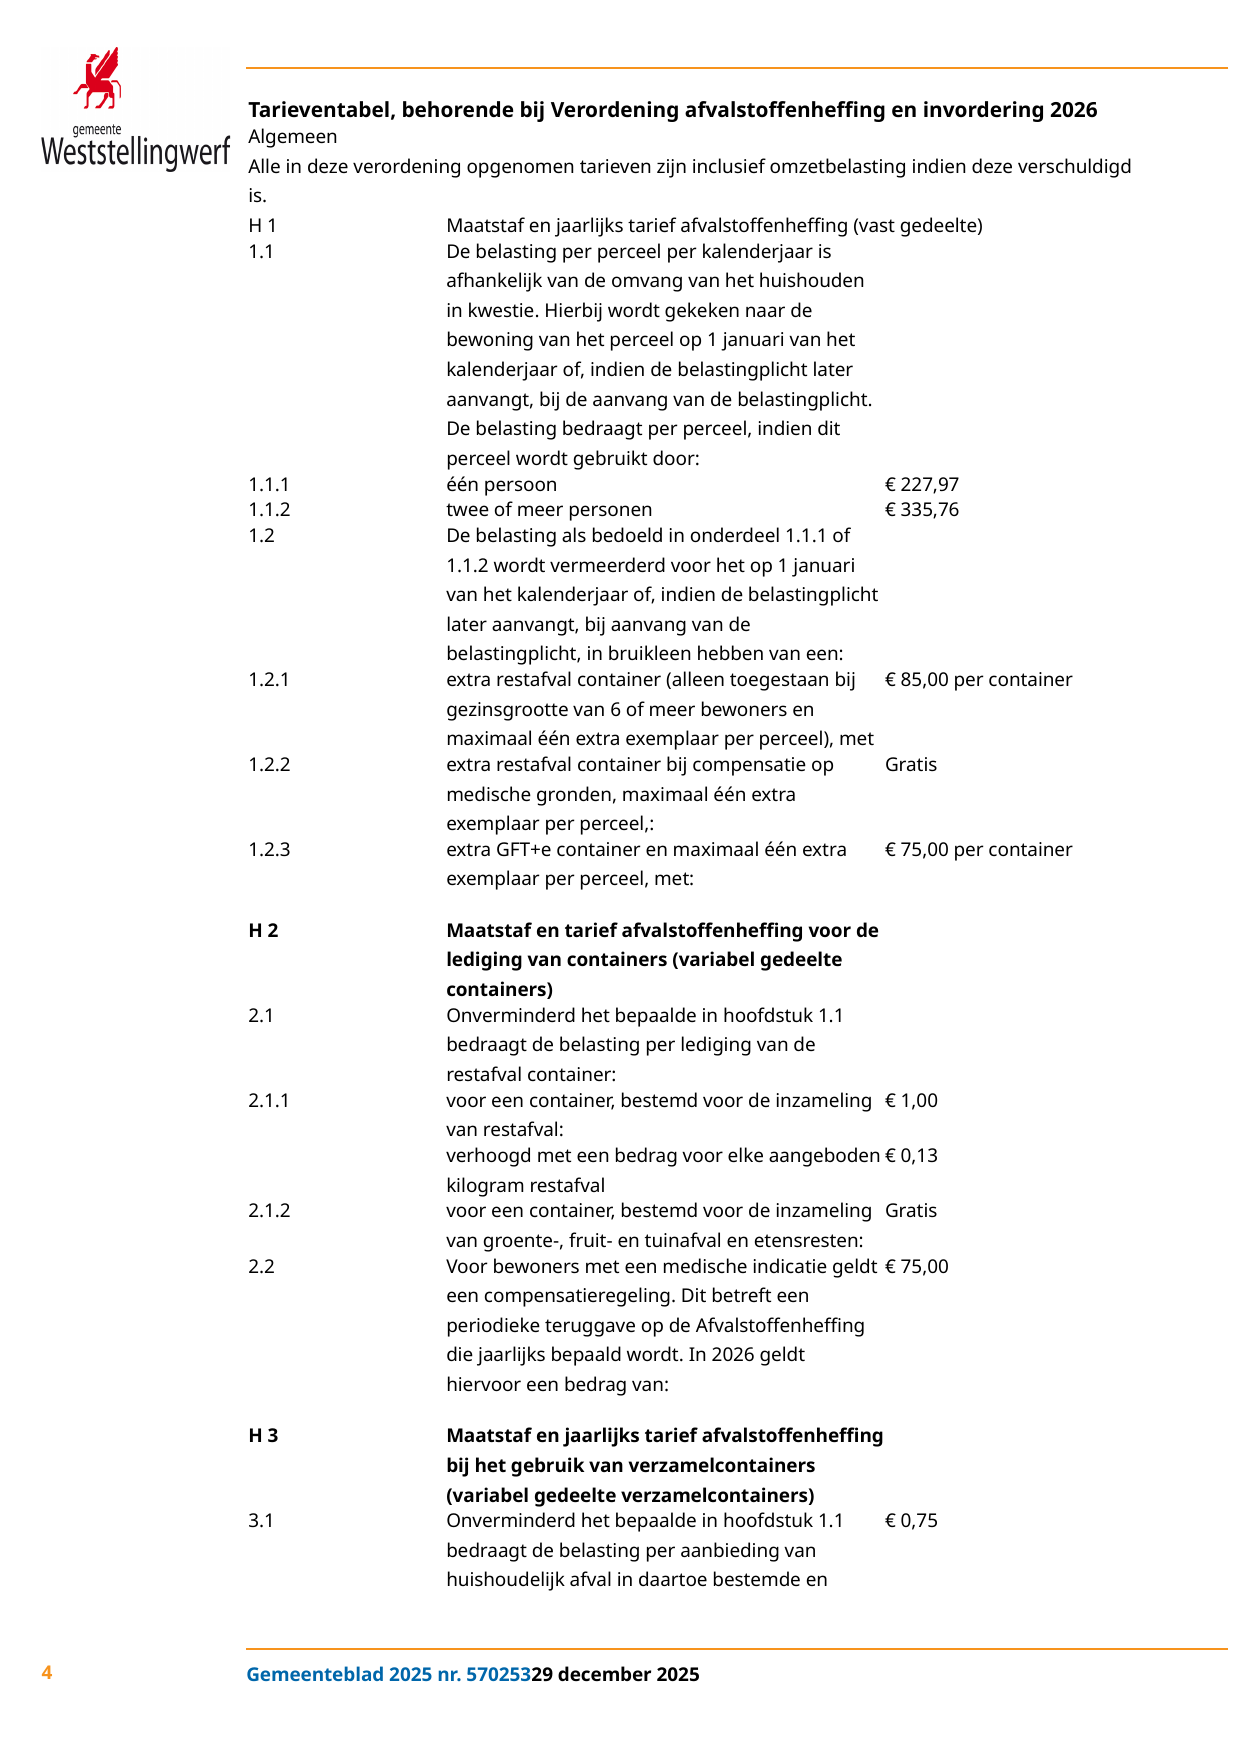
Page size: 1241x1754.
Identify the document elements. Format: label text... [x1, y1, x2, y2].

table_cell [885, 1002, 1152, 1087]
table_cell [885, 238, 1152, 471]
table_cell één persoon [446, 471, 885, 496]
table_cell De belasting als bedoeld in onderdeel 1.1.1 of 1.1.2 wordt vermeerderd voor het op 1 januari van het kalenderjaar of, indien de belastingplicht later aanvangt, bij aanvang van de belastingplicht, in bruikleen hebben van een: [446, 522, 885, 666]
table_cell extra GFT+e container en maximaal één extra exemplaar per perceel, met: [446, 836, 885, 891]
table_cell twee of meer personen [446, 496, 885, 522]
table_cell € 85,00 per container [885, 666, 1152, 751]
table_cell verhoogd met een bedrag voor elke aangeboden kilogram restafval [446, 1142, 885, 1197]
table_cell 1.1.2 [248, 496, 446, 522]
table_cell Gratis [885, 751, 1152, 836]
table_cell 1.2 [248, 522, 446, 666]
table_cell Gratis [885, 1198, 1152, 1253]
table_cell [446, 891, 885, 917]
table_cell 1.2.2 [248, 751, 446, 836]
table_cell € 0,13 [885, 1142, 1152, 1197]
picture [41, 47, 231, 172]
table_cell voor een container, bestemd voor de inzameling van restafval: [446, 1087, 885, 1142]
text Alle in deze verordening opgenomen tarieven zijn inclusief omzetbelasting indien deze verschuldigd is. [248, 153, 1152, 208]
table_cell € 1,00 [885, 1087, 1152, 1142]
table_cell € 75,00 per container [885, 836, 1152, 891]
table_cell Maatstaf en tarief afvalstoffenheffing voor de lediging van containers (variabel gedeelte containers) [446, 917, 885, 1002]
table_cell De belasting per perceel per kalenderjaar is afhankelijk van de omvang van het huishouden in kwestie. Hierbij wordt gekeken naar de bewoning van het perceel op 1 januari van het kalenderjaar of, indien de belastingplicht later aanvangt, bij de aanvang van de belastingplicht. De belasting bedraagt per perceel, indien dit perceel wordt gebruikt door: [446, 238, 885, 471]
table_cell € 227,97 [885, 471, 1152, 496]
table_header Maatstaf en jaarlijks tarief afvalstoffenheffing (vast gedeelte) [446, 212, 1152, 238]
table_cell [248, 1397, 446, 1423]
table_cell € 335,76 [885, 496, 1152, 522]
table_cell 2.1 [248, 1002, 446, 1087]
table_cell extra restafval container bij compensatie op medische gronden, maximaal één extra exemplaar per perceel,: [446, 751, 885, 836]
text Algemeen [248, 123, 1152, 149]
table_cell [446, 1397, 885, 1423]
table_cell 1.2.1 [248, 666, 446, 751]
table_cell [885, 917, 1152, 1002]
table_cell 1.1 [248, 238, 446, 471]
table_cell voor een container, bestemd voor de inzameling van groente-, fruit- en tuinafval en etensresten: [446, 1198, 885, 1253]
table_cell H 3 [248, 1423, 446, 1507]
table_cell 2.1.1 [248, 1087, 446, 1142]
table_cell [885, 1397, 1152, 1423]
table_cell 1.2.3 [248, 836, 446, 891]
table_cell 1.1.1 [248, 471, 446, 496]
text Tarieventabel, behorende bij Verordening afvalstoffenheffing en invordering 2026 [248, 95, 1152, 123]
table_cell 2.1.2 [248, 1198, 446, 1253]
table_cell Onverminderd het bepaalde in hoofdstuk 1.1 bedraagt de belasting per aanbieding van huishoudelijk afval in daartoe bestemde en [446, 1508, 885, 1592]
table_cell [248, 1142, 446, 1197]
table_cell 3.1 [248, 1508, 446, 1592]
table_cell Onverminderd het bepaalde in hoofdstuk 1.1 bedraagt de belasting per lediging van de restafval container: [446, 1002, 885, 1087]
table_cell Voor bewoners met een medische indicatie geldt een compensatieregeling. Dit betreft een periodieke teruggave op de Afvalstoffenheffing die jaarlijks bepaald wordt. In 2026 geldt hiervoor een bedrag van: [446, 1253, 885, 1397]
table_cell [885, 891, 1152, 917]
table_cell extra restafval container (alleen toegestaan bij gezinsgrootte van 6 of meer bewoners en maximaal één extra exemplaar per perceel), met [446, 666, 885, 751]
table_cell [885, 1423, 1152, 1507]
table_cell [885, 522, 1152, 666]
table_cell 2.2 [248, 1253, 446, 1397]
table_cell € 0,75 [885, 1508, 1152, 1592]
table_cell [248, 891, 446, 917]
table_cell H 2 [248, 917, 446, 1002]
table_header H 1 [248, 212, 446, 238]
table_cell Maatstaf en jaarlijks tarief afvalstoffenheffing bij het gebruik van verzamelcontainers (variabel gedeelte verzamelcontainers) [446, 1423, 885, 1507]
table_cell € 75,00 [885, 1253, 1152, 1397]
